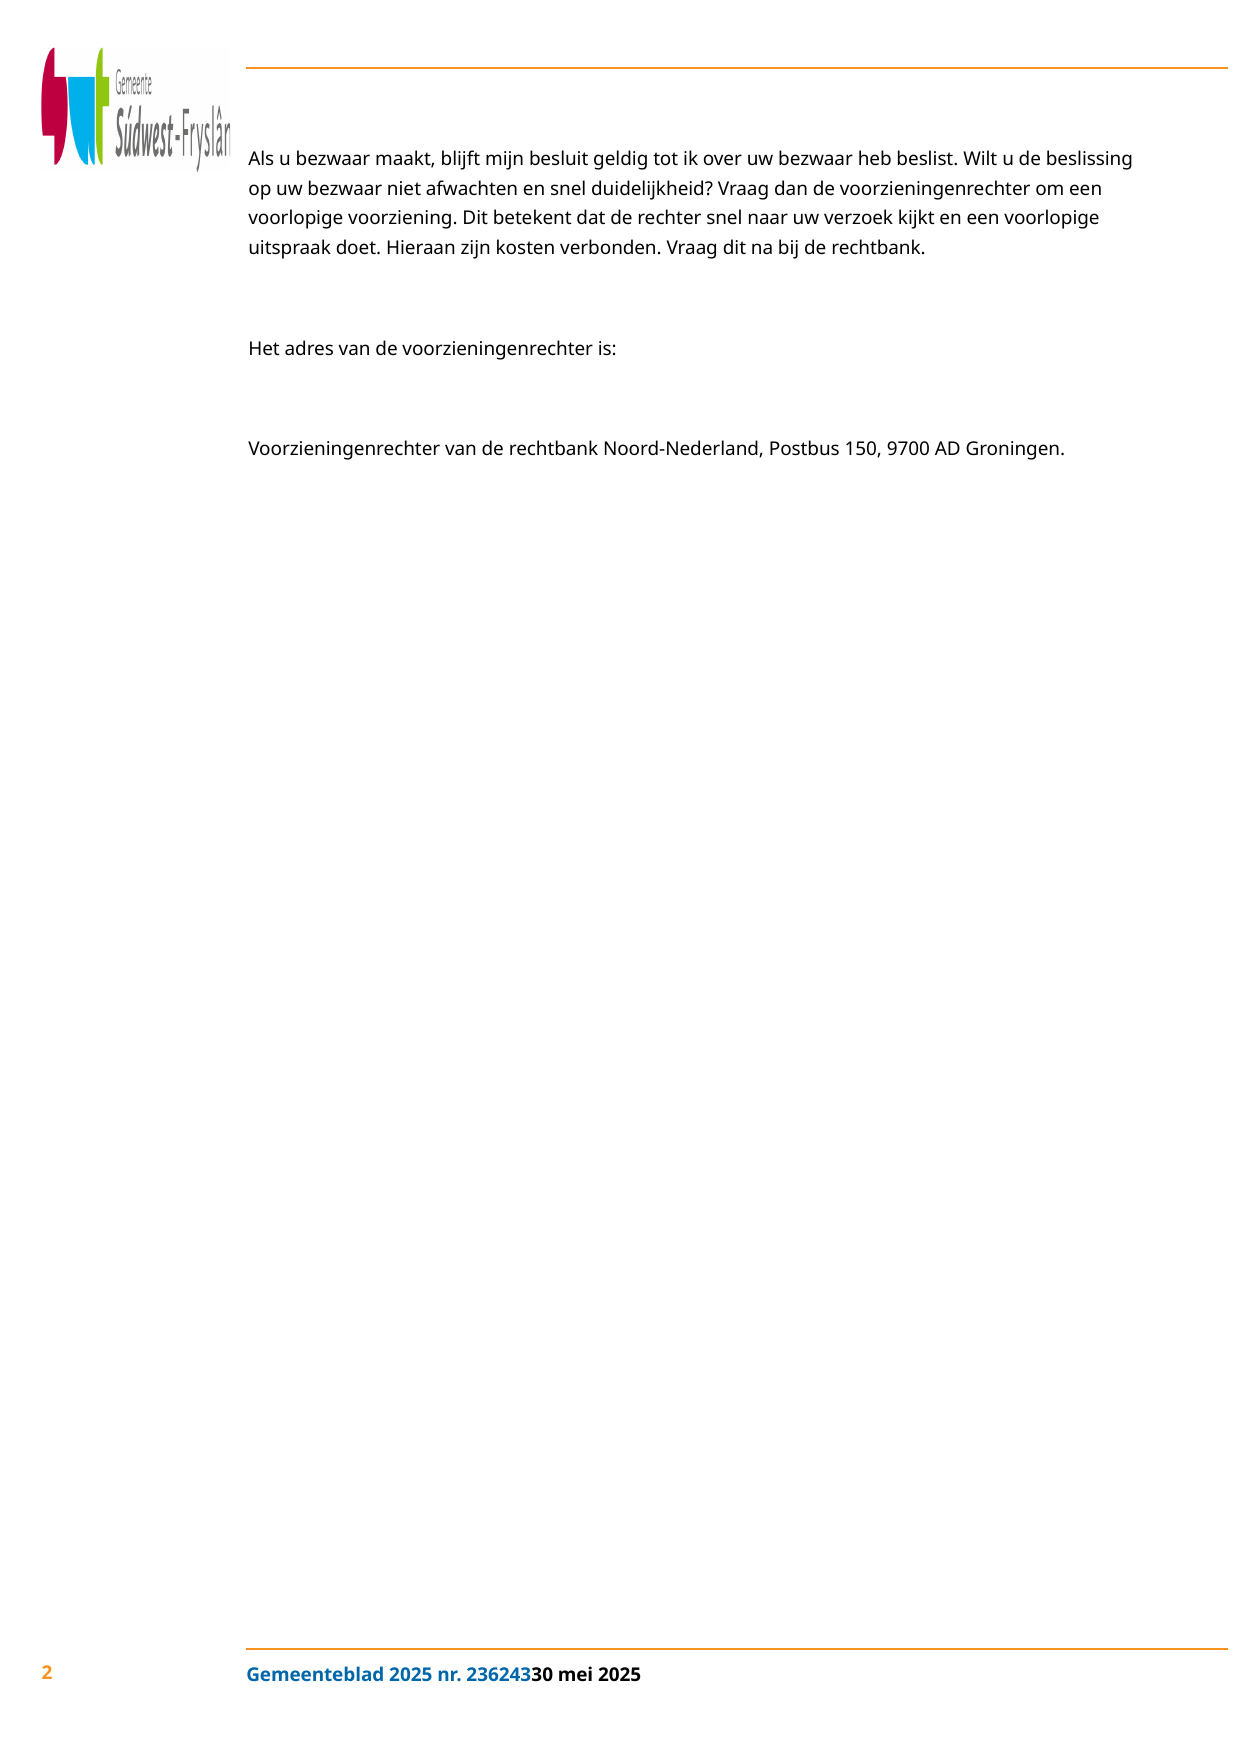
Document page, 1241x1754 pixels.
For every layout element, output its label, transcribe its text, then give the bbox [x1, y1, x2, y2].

text Als u bezwaar maakt, blijft mijn besluit geldig tot ik over uw bezwaar heb beslist. Wilt u de beslissing op uw bezwaar niet afwachten en snel duidelijkheid? Vraag dan de voorzieningenrechter om een voorlopige voorziening. Dit betekent dat de rechter snel naar uw verzoek kijkt en een voorlopige uitspraak doet. Hieraan zijn kosten verbonden. Vraag dit na bij de rechtbank. [248, 145, 1152, 260]
picture [41, 47, 231, 172]
text Voorzieningenrechter van de rechtbank Noord-Nederland, Postbus 150, 9700 AD Groningen. [248, 436, 1152, 461]
text Het adres van de voorzieningenrechter is: [248, 335, 1152, 361]
